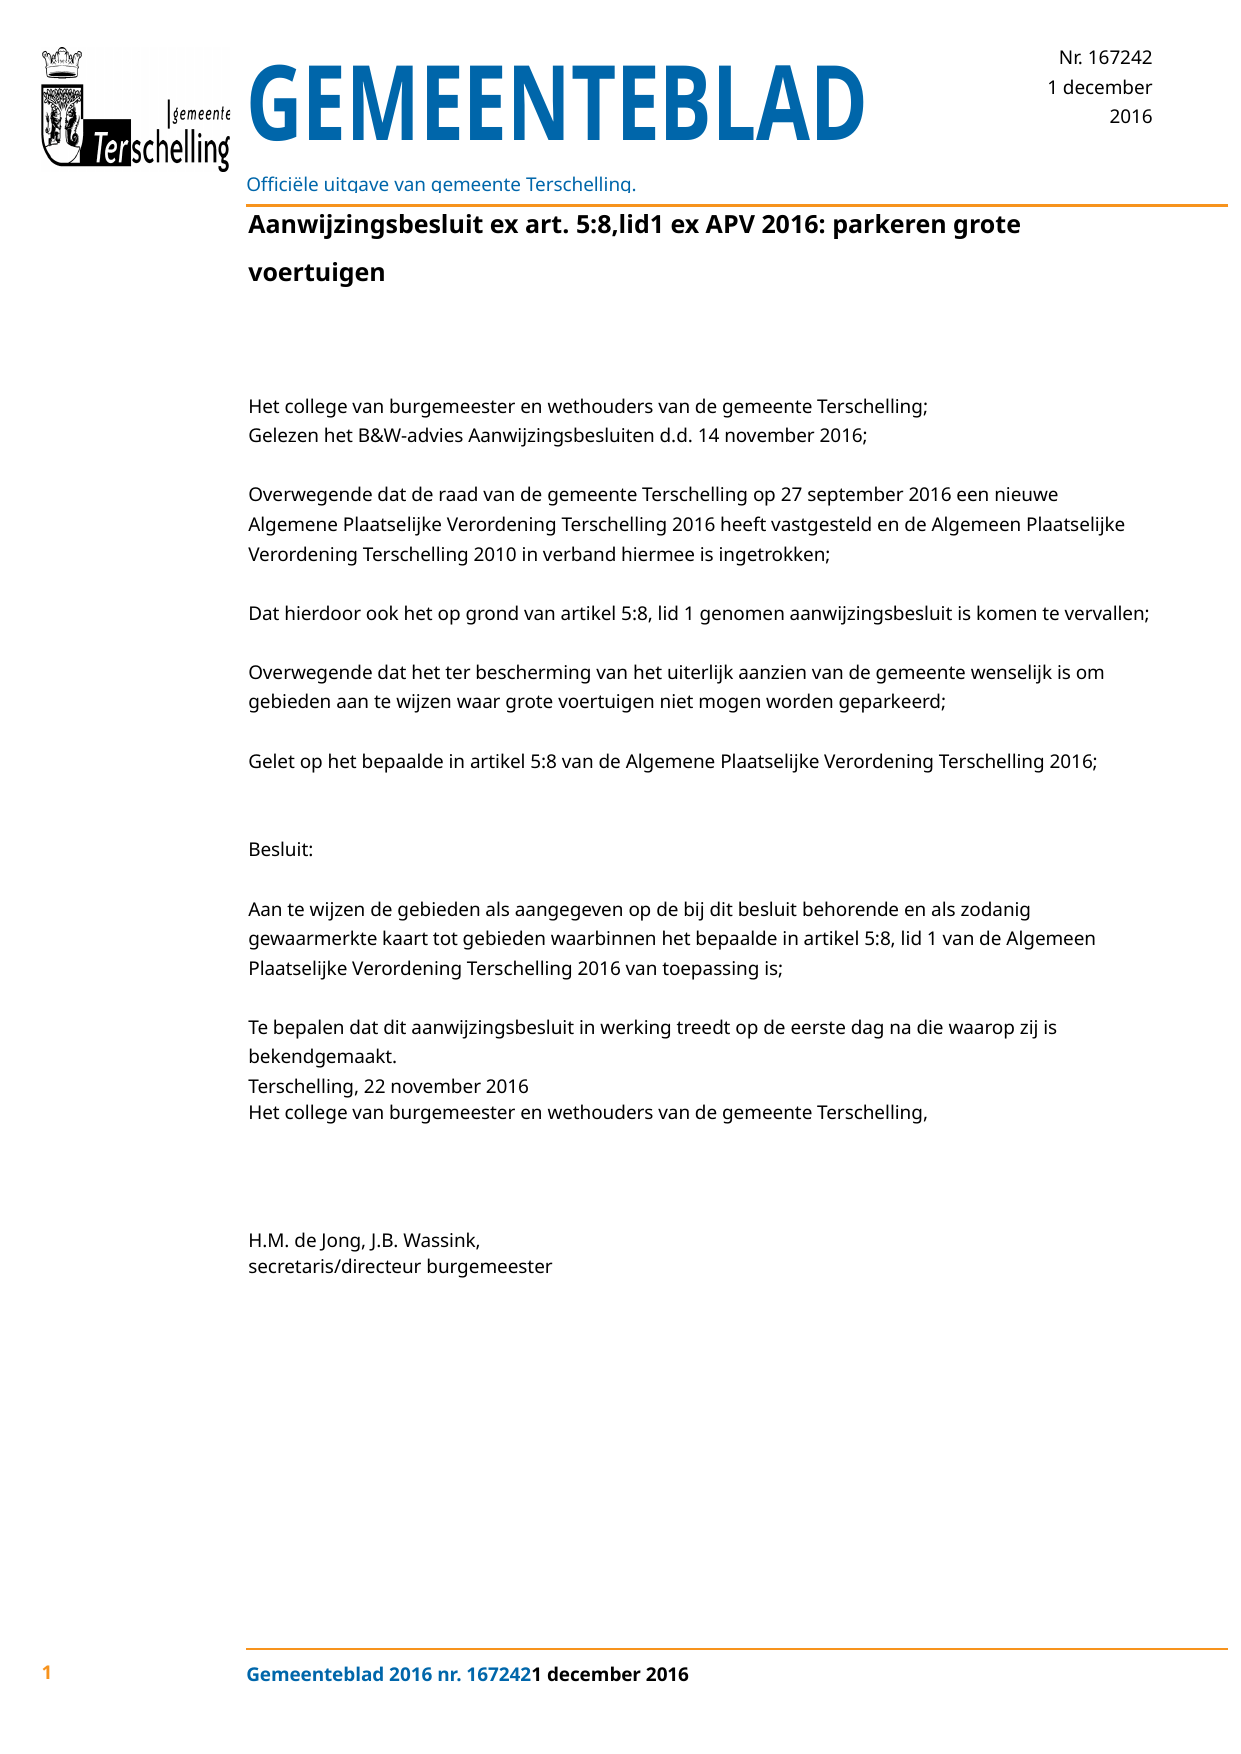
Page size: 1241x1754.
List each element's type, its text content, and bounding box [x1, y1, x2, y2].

text Het college van burgemeester en wethouders van de gemeente Terschelling; [248, 393, 1152, 419]
text Aanwijzingsbesluit ex art. 5:8,lid1 ex APV 2016: parkeren grote voertuigen [248, 207, 1152, 288]
text Overwegende dat de raad van de gemeente Terschelling op 27 september 2016 een nieuwe Algemene Plaatselijke Verordening Terschelling 2016 heeft vastgesteld en de Algemeen Plaatselijke Verordening Terschelling 2010 in verband hiermee is ingetrokken; [248, 482, 1152, 567]
text secretaris/directeur burgemeester [248, 1253, 1152, 1279]
text Dat hierdoor ook het op grond van artikel 5:8, lid 1 genomen aanwijzingsbesluit is komen te vervallen; [248, 600, 1152, 626]
text H.M. de Jong, J.B. Wassink, [248, 1228, 1152, 1253]
text Terschelling, 22 november 2016 [248, 1073, 1152, 1099]
text Aan te wijzen de gebieden als aangegeven op de bij dit besluit behorende en als zodanig gewaarmerkte kaart tot gebieden waarbinnen het bepaalde in artikel 5:8, lid 1 van de Algemeen Plaatselijke Verordening Terschelling 2016 van toepassing is; [248, 896, 1152, 981]
text Besluit: [248, 837, 1152, 862]
picture [41, 47, 231, 172]
text Gelet op het bepaalde in artikel 5:8 van de Algemene Plaatselijke Verordening Terschelling 2016; [248, 748, 1152, 774]
text Overwegende dat het ter bescherming van het uiterlijk aanzien van de gemeente wenselijk is om gebieden aan te wijzen waar grote voertuigen niet mogen worden geparkeerd; [248, 659, 1152, 714]
text Het college van burgemeester en wethouders van de gemeente Terschelling, [248, 1099, 1152, 1125]
text Gelezen het B&W-advies Aanwijzingsbesluiten d.d. 14 november 2016; [248, 422, 1152, 448]
text Te bepalen dat dit aanwijzingsbesluit in werking treedt op de eerste dag na die waarop zij is bekendgemaakt. [248, 1014, 1152, 1069]
